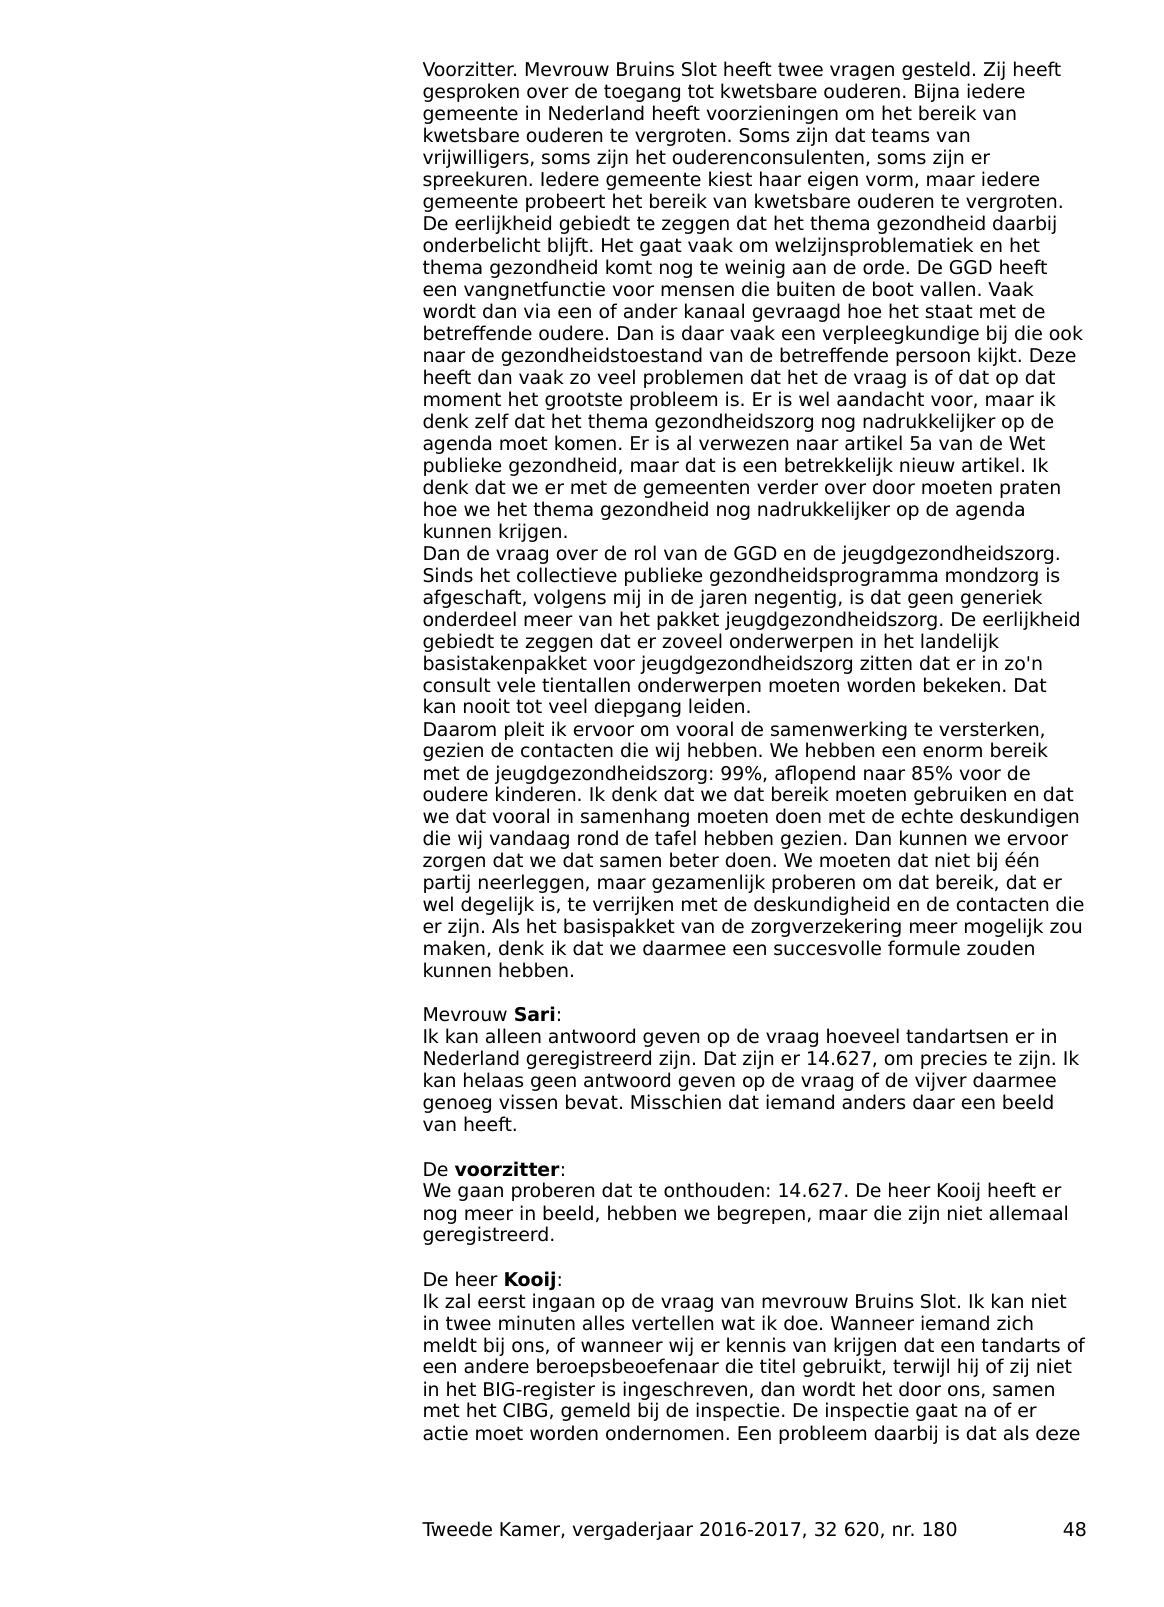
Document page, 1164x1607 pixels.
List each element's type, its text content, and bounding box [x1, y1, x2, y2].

text De heer Kooij: [422, 1268, 1087, 1291]
text De voorzitter: [422, 1158, 1087, 1180]
text Ik zal eerst ingaan op de vraag van mevrouw Bruins Slot. Ik kan niet in twee minuten alles vertellen wat ik doe. Wanneer iemand zich meldt bij ons, of wanneer wij er kennis van krijgen dat een tandarts of een andere beroepsbeoefenaar die titel gebruikt, terwijl hij of zij niet in het BIG-register is ingeschreven, dan wordt het door ons, samen met het CIBG, gemeld bij de inspectie. De inspectie gaat na of er actie moet worden ondernomen. Een probleem daarbij is dat als deze [422, 1291, 1087, 1444]
text Daarom pleit ik ervoor om vooral de samenwerking te versterken, gezien de contacten die wij hebben. We hebben een enorm bereik met de jeugdgezondheidszorg: 99%, aflopend naar 85% voor de oudere kinderen. Ik denk dat we dat bereik moeten gebruiken en dat we dat vooral in samenhang moeten doen met de echte deskundigen die wij vandaag rond de tafel hebben gezien. Dan kunnen we ervoor zorgen dat we dat samen beter doen. We moeten dat niet bij één partij neerleggen, maar gezamenlijk proberen om dat bereik, dat er wel degelijk is, te verrijken met de deskundigheid en de contacten die er zijn. Als het basispakket van de zorgverzekering meer mogelijk zou maken, denk ik dat we daarmee een succesvolle formule zouden kunnen hebben. [422, 718, 1087, 982]
text Voorzitter. Mevrouw Bruins Slot heeft twee vragen gesteld. Zij heeft gesproken over de toegang tot kwetsbare ouderen. Bijna iedere gemeente in Nederland heeft voorzieningen om het bereik van kwetsbare ouderen te vergroten. Soms zijn dat teams van vrijwilligers, soms zijn het ouderenconsulenten, soms zijn er spreekuren. Iedere gemeente kiest haar eigen vorm, maar iedere gemeente probeert het bereik van kwetsbare ouderen te vergroten. De eerlijkheid gebiedt te zeggen dat het thema gezondheid daarbij onderbelicht blijft. Het gaat vaak om welzijnsproblematiek en het thema gezondheid komt nog te weinig aan de orde. De GGD heeft een vangnetfunctie voor mensen die buiten de boot vallen. Vaak wordt dan via een of ander kanaal gevraagd hoe het staat met de betreffende oudere. Dan is daar vaak een verpleegkundige bij die ook naar de gezondheidstoestand van de betreffende persoon kijkt. Deze heeft dan vaak zo veel problemen dat het de vraag is of dat op dat moment het grootste probleem is. Er is wel aandacht voor, maar ik denk zelf dat het thema gezondheidszorg nog nadrukkelijker op de agenda moet komen. Er is al verwezen naar artikel 5a van de Wet publieke gezondheid, maar dat is een betrekkelijk nieuw artikel. Ik denk dat we er met de gemeenten verder over door moeten praten hoe we het thema gezondheid nog nadrukkelijker op de agenda kunnen krijgen. [422, 59, 1087, 543]
text Ik kan alleen antwoord geven op de vraag hoeveel tandartsen er in Nederland geregistreerd zijn. Dat zijn er 14.627, om precies te zijn. Ik kan helaas geen antwoord geven op de vraag of de vijver daarmee genoeg vissen bevat. Misschien dat iemand anders daar een beeld van heeft. [422, 1026, 1087, 1136]
text Dan de vraag over de rol van de GGD en de jeugdgezondheidszorg. Sinds het collectieve publieke gezondheidsprogramma mondzorg is afgeschaft, volgens mij in de jaren negentig, is dat geen generiek onderdeel meer van het pakket jeugdgezondheidszorg. De eerlijkheid gebiedt te zeggen dat er zoveel onderwerpen in het landelijk basistakenpakket voor jeugdgezondheidszorg zitten dat er in zo'n consult vele tientallen onderwerpen moeten worden bekeken. Dat kan nooit tot veel diepgang leiden. [422, 543, 1087, 718]
text We gaan proberen dat te onthouden: 14.627. De heer Kooij heeft er nog meer in beeld, hebben we begrepen, maar die zijn niet allemaal geregistreerd. [422, 1180, 1087, 1246]
text Mevrouw Sari: [422, 1004, 1087, 1026]
